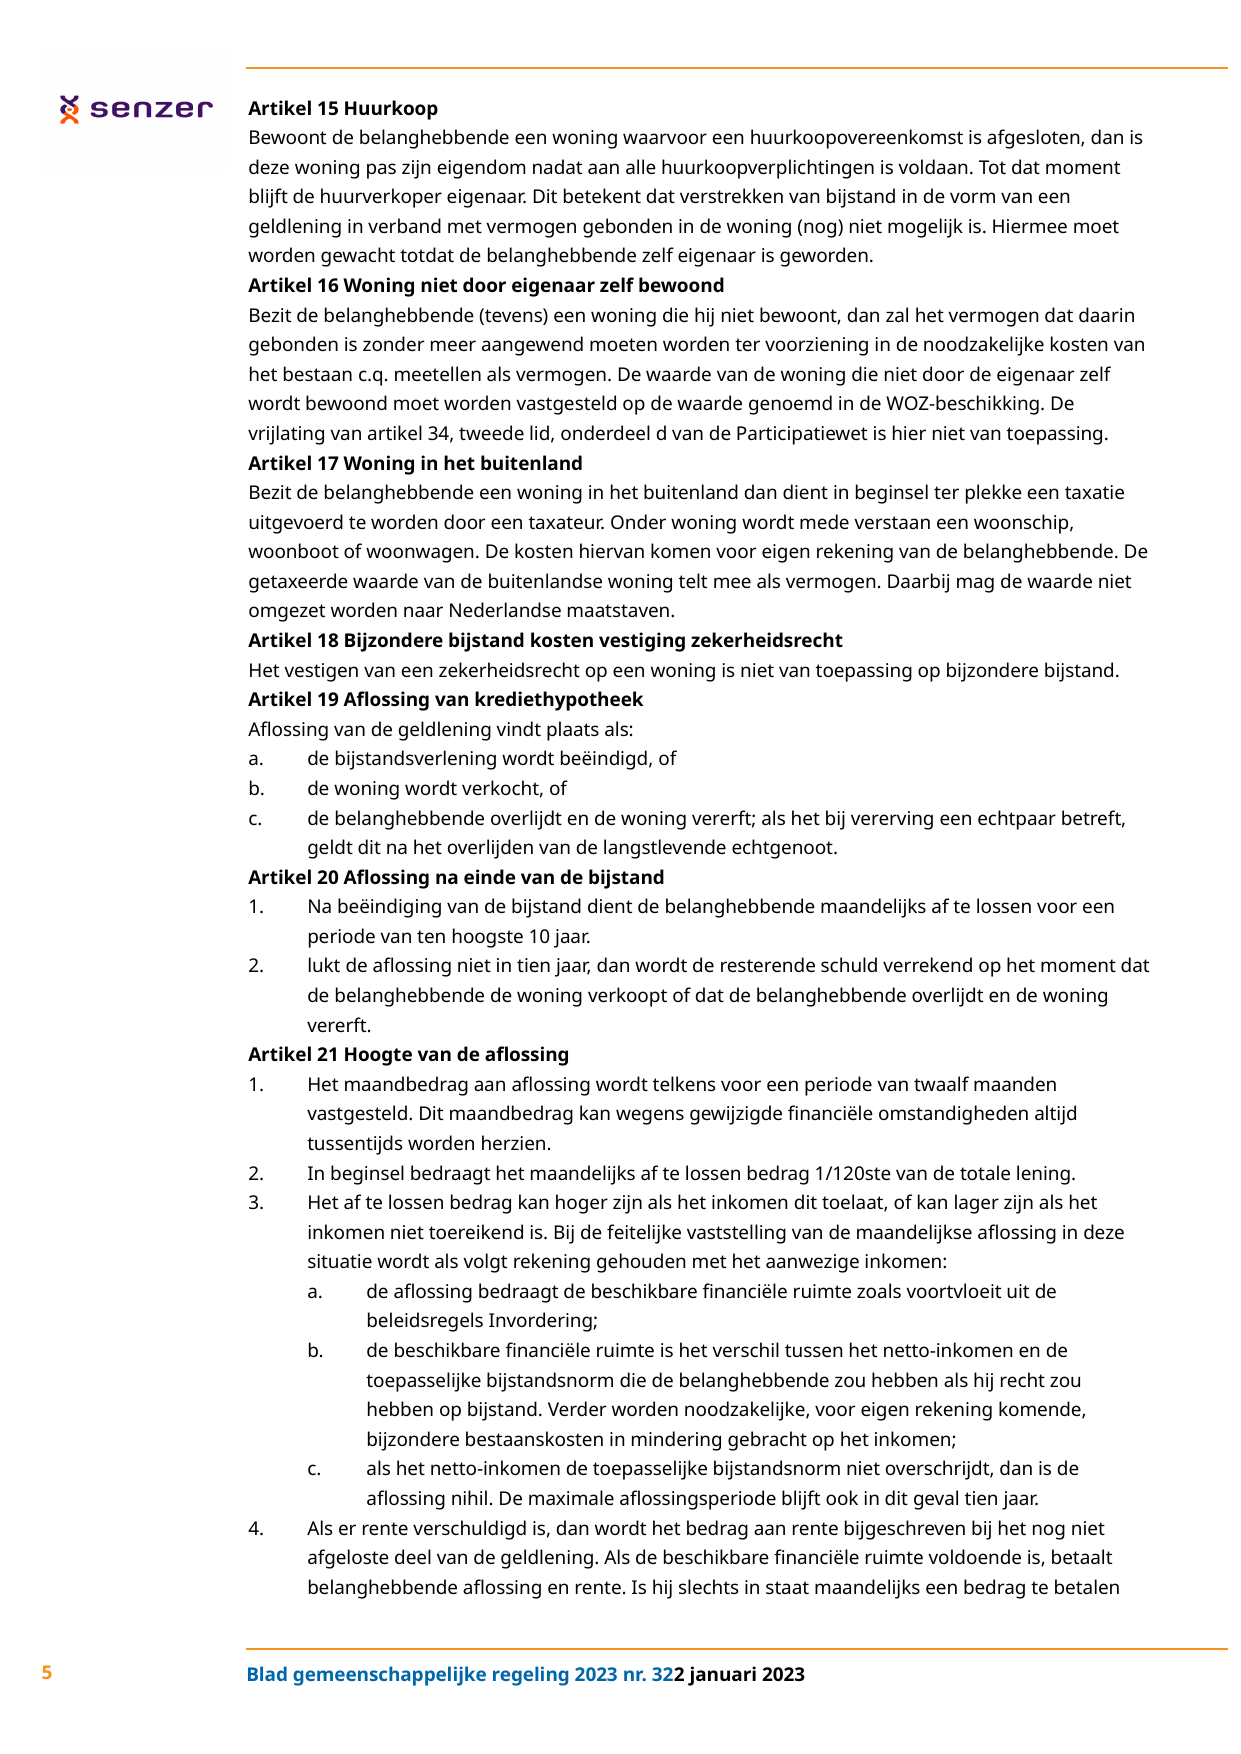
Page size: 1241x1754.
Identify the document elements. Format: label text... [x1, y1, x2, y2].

list de aflossing bedraagt de beschikbare financiële ruimte zoals voortvloeit uit de beleidsregels Invordering; [307, 1278, 1152, 1333]
list Het af te lossen bedrag kan hoger zijn als het inkomen dit toelaat, of kan lager zijn als het inkomen niet toereikend is. Bij de feitelijke vaststelling van de maandelijkse aflossing in deze situatie wordt als volgt rekening gehouden met het aanwezige inkomen: [248, 1189, 1152, 1274]
text Artikel 19 Aflossing van krediethypotheek [248, 686, 1152, 712]
list Het maandbedrag aan aflossing wordt telkens voor een periode van twaalf maanden vastgesteld. Dit maandbedrag kan wegens gewijzigde financiële omstandigheden altijd tussentijds worden herzien. [248, 1071, 1152, 1156]
picture [41, 47, 231, 172]
list als het netto-inkomen de toepasselijke bijstandsnorm niet overschrijdt, dan is de aflossing nihil. De maximale aflossingsperiode blijft ook in dit geval tien jaar. [307, 1456, 1152, 1511]
list de beschikbare financiële ruimte is het verschil tussen het netto-inkomen en de toepasselijke bijstandsnorm die de belanghebbende zou hebben als hij recht zou hebben op bijstand. Verder worden noodzakelijke, voor eigen rekening komende, bijzondere bestaanskosten in mindering gebracht op het inkomen; [307, 1337, 1152, 1452]
list Als er rente verschuldigd is, dan wordt het bedrag aan rente bijgeschreven bij het nog niet afgeloste deel van de geldlening. Als de beschikbare financiële ruimte voldoende is, betaalt belanghebbende aflossing en rente. Is hij slechts in staat maandelijks een bedrag te betalen [248, 1515, 1152, 1600]
text Artikel 18 Bijzondere bijstand kosten vestiging zekerheidsrecht [248, 627, 1152, 653]
text Artikel 20 Aflossing na einde van de bijstand [248, 864, 1152, 890]
list In beginsel bedraagt het maandelijks af te lossen bedrag 1/120ste van de totale lening. [248, 1160, 1152, 1186]
text Bewoont de belanghebbende een woning waarvoor een huurkoopovereenkomst is afgesloten, dan is deze woning pas zijn eigendom nadat aan alle huurkoopverplichtingen is voldaan. Tot dat moment blijft de huurverkoper eigenaar. Dit betekent dat verstrekken van bijstand in de vorm van een geldlening in verband met vermogen gebonden in de woning (nog) niet mogelijk is. Hiermee moet worden gewacht totdat de belanghebbende zelf eigenaar is geworden. [248, 124, 1152, 268]
list Na beëindiging van de bijstand dient de belanghebbende maandelijks af te lossen voor een periode van ten hoogste 10 jaar. [248, 893, 1152, 949]
list de belanghebbende overlijdt en de woning vererft; als het bij vererving een echtpaar betreft, geldt dit na het overlijden van de langstlevende echtgenoot. [248, 805, 1152, 860]
text Artikel 21 Hoogte van de aflossing [248, 1041, 1152, 1067]
list de bijstandsverlening wordt beëindigd, of [248, 746, 1152, 771]
list de woning wordt verkocht, of [248, 775, 1152, 801]
text Aflossing van de geldlening vindt plaats als: [248, 716, 1152, 742]
text Artikel 15 Huurkoop [248, 95, 1152, 121]
list lukt de aflossing niet in tien jaar, dan wordt de resterende schuld verrekend op het moment dat de belanghebbende de woning verkoopt of dat de belanghebbende overlijdt en de woning vererft. [248, 953, 1152, 1038]
text Artikel 16 Woning niet door eigenaar zelf bewoond [248, 272, 1152, 298]
text Bezit de belanghebbende een woning in het buitenland dan dient in beginsel ter plekke een taxatie uitgevoerd te worden door een taxateur. Onder woning wordt mede verstaan een woonschip, woonboot of woonwagen. De kosten hiervan komen voor eigen rekening van de belanghebbende. De getaxeerde waarde van de buitenlandse woning telt mee als vermogen. Daarbij mag de waarde niet omgezet worden naar Nederlandse maatstaven. [248, 479, 1152, 623]
text Bezit de belanghebbende (tevens) een woning die hij niet bewoont, dan zal het vermogen dat daarin gebonden is zonder meer aangewend moeten worden ter voorziening in de noodzakelijke kosten van het bestaan c.q. meetellen als vermogen. De waarde van de woning die niet door de eigenaar zelf wordt bewoond moet worden vastgesteld op de waarde genoemd in de WOZ-beschikking. De vrijlating van artikel 34, tweede lid, onderdeel d van de Participatiewet is hier niet van toepassing. [248, 302, 1152, 446]
text Artikel 17 Woning in het buitenland [248, 450, 1152, 476]
text Het vestigen van een zekerheidsrecht op een woning is niet van toepassing op bijzondere bijstand. [248, 657, 1152, 683]
